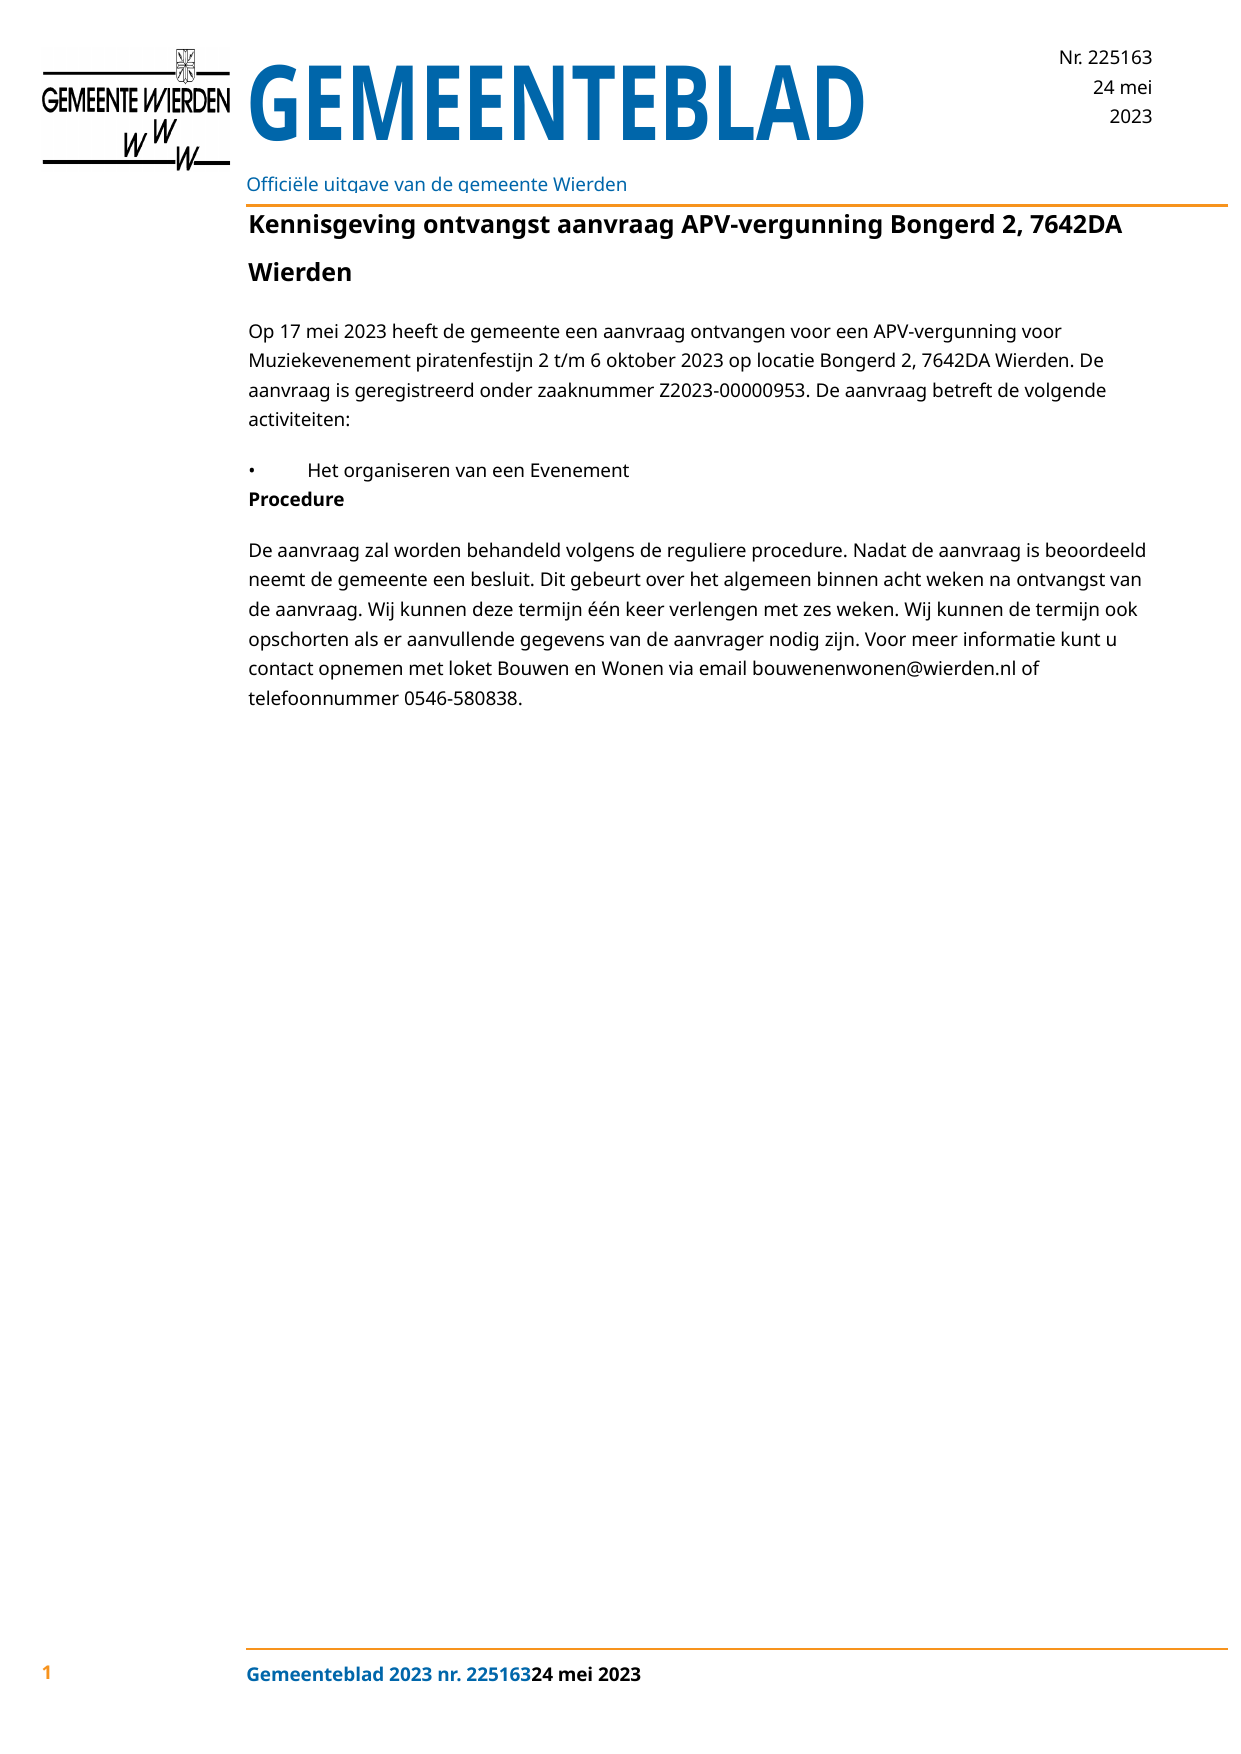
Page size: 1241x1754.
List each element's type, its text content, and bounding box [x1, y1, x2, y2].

text Procedure [248, 487, 1152, 512]
text Kennisgeving ontvangst aanvraag APV-vergunning Bongerd 2, 7642DA Wierden [248, 207, 1152, 288]
picture [41, 47, 231, 172]
text Op 17 mei 2023 heeft de gemeente een aanvraag ontvangen voor een APV-vergunning voor Muziekevenement piratenfestijn 2 t/m 6 oktober 2023 op locatie Bongerd 2, 7642DA Wierden. De aanvraag is geregistreerd onder zaaknummer Z2023-00000953. De aanvraag betreft de volgende activiteiten: [248, 318, 1152, 432]
list Het organiseren van een Evenement [248, 457, 1152, 483]
text De aanvraag zal worden behandeld volgens de reguliere procedure. Nadat de aanvraag is beoordeeld neemt de gemeente een besluit. Dit gebeurt over het algemeen binnen acht weken na ontvangst van de aanvraag. Wij kunnen deze termijn één keer verlengen met zes weken. Wij kunnen de termijn ook opschorten als er aanvullende gegevens van de aanvrager nodig zijn. Voor meer informatie kunt u contact opnemen met loket Bouwen en Wonen via email bouwenenwonen@wierden.nl of telefoonnummer 0546-580838. [248, 537, 1152, 711]
